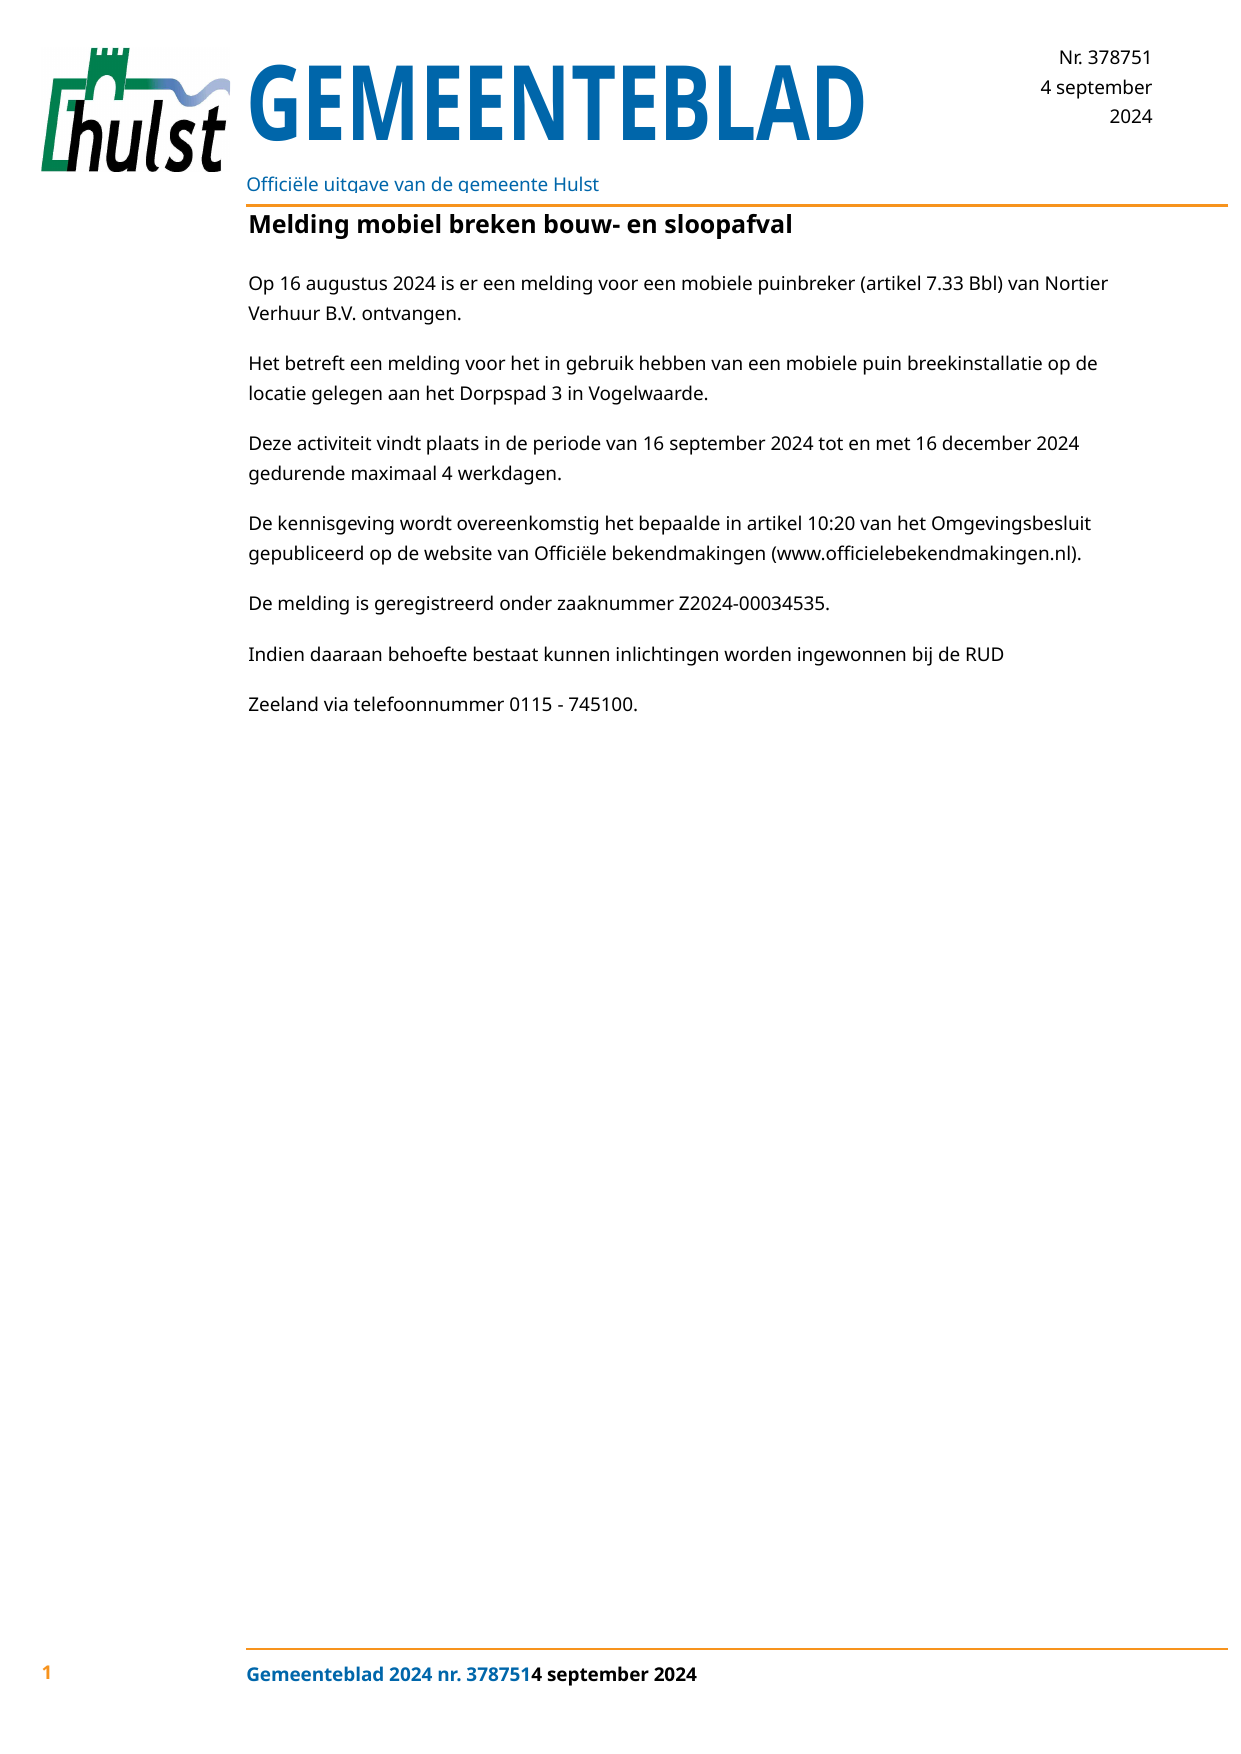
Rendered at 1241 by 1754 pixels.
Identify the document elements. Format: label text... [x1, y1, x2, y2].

text Het betreft een melding voor het in gebruik hebben van een mobiele puin breekinstallatie op de locatie gelegen aan het Dorpspad 3 in Vogelwaarde. [248, 350, 1152, 406]
text Melding mobiel breken bouw- en sloopafval [248, 207, 1152, 241]
text De kennisgeving wordt overeenkomstig het bepaalde in artikel 10:20 van het Omgevingsbesluit gepubliceerd op de website van Officiële bekendmakingen (www.officielebekendmakingen.nl). [248, 510, 1152, 566]
picture [41, 47, 231, 172]
text De melding is geregistreerd onder zaaknummer Z2024-00034535. [248, 590, 1152, 616]
text Op 16 augustus 2024 is er een melding voor een mobiele puinbreker (artikel 7.33 Bbl) van Nortier Verhuur B.V. ontvangen. [248, 270, 1152, 326]
text Zeeland via telefoonnummer 0115 - 745100. [248, 691, 1152, 717]
text Indien daaraan behoefte bestaat kunnen inlichtingen worden ingewonnen bij de RUD [248, 641, 1152, 666]
text Deze activiteit vindt plaats in de periode van 16 september 2024 tot en met 16 december 2024 gedurende maximaal 4 werkdagen. [248, 430, 1152, 486]
